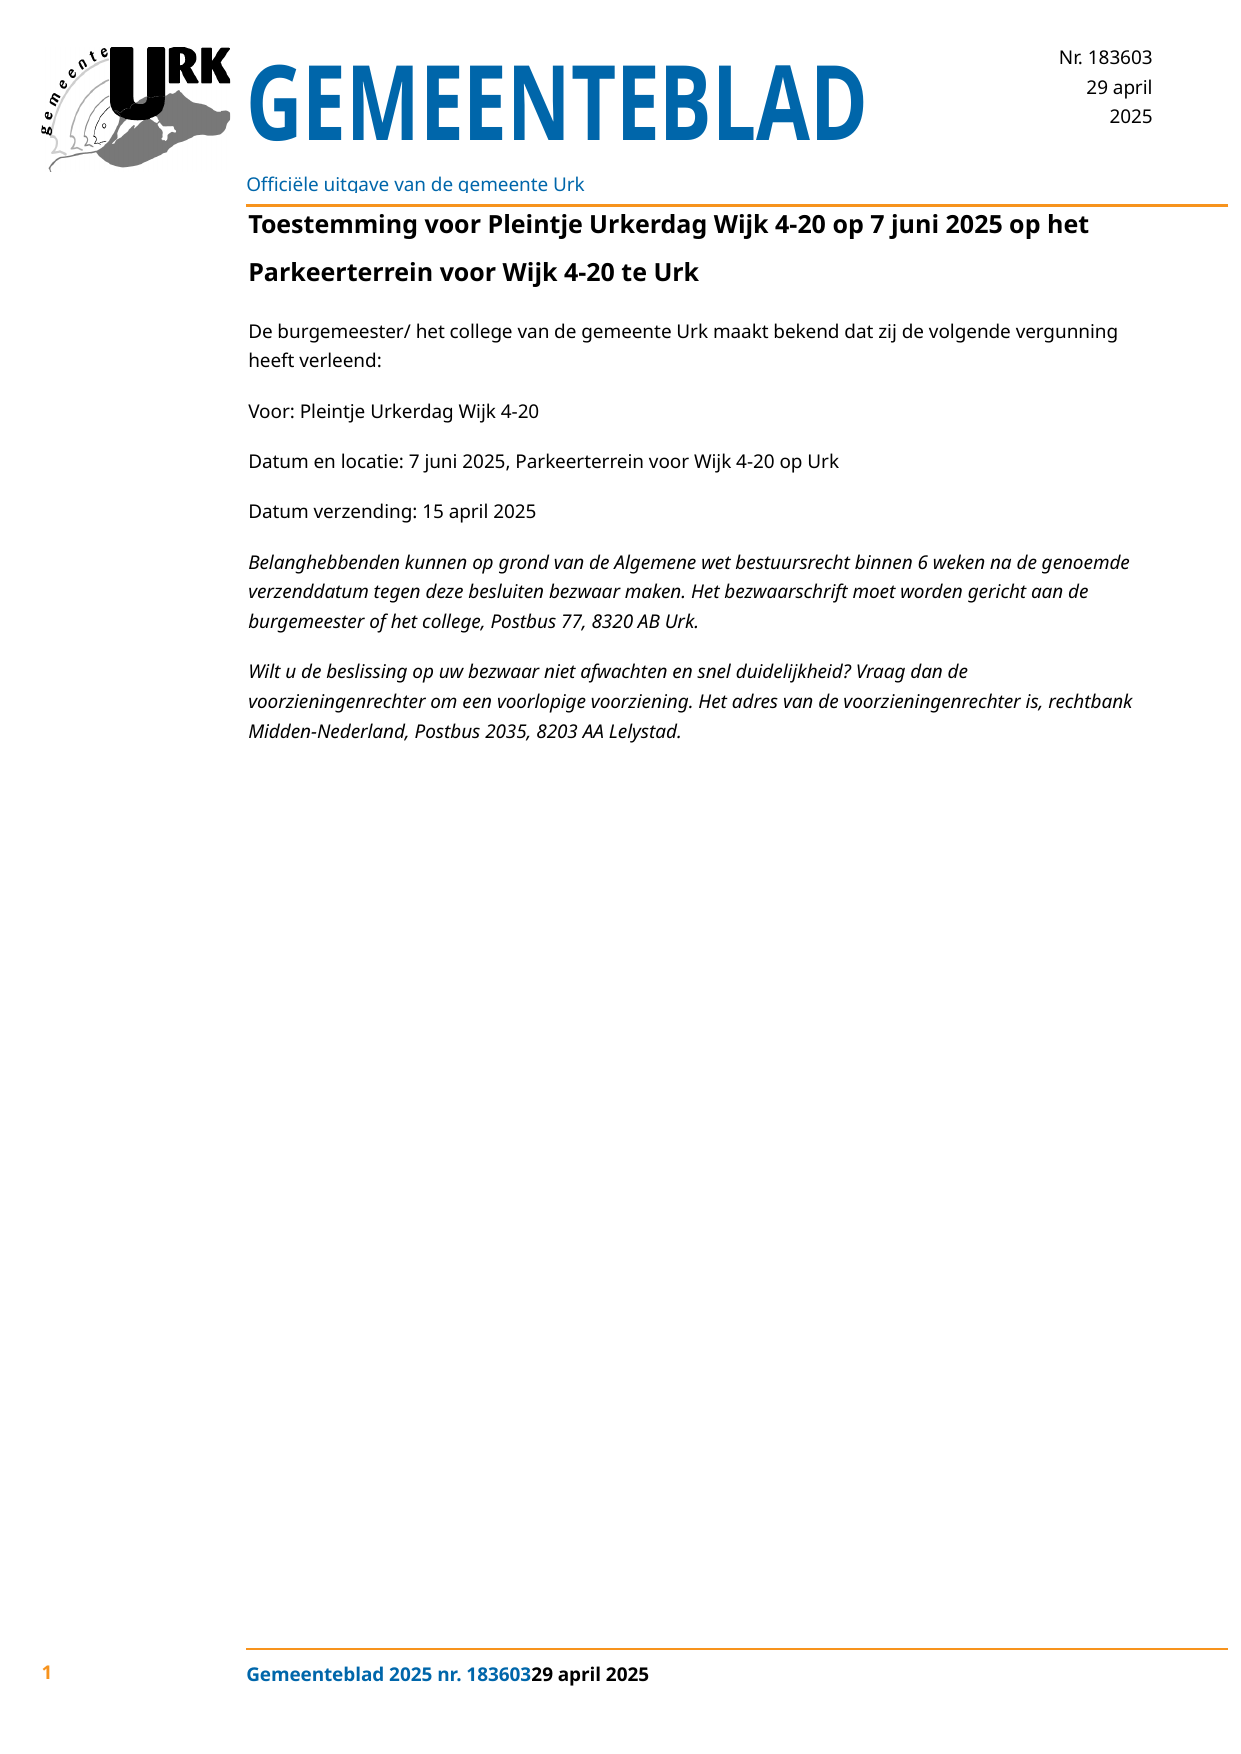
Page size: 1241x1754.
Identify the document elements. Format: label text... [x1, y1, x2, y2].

text Toestemming voor Pleintje Urkerdag Wijk 4-20 op 7 juni 2025 op het Parkeerterrein voor Wijk 4-20 te Urk [248, 207, 1152, 288]
text Voor: Pleintje Urkerdag Wijk 4-20 [248, 398, 1152, 424]
text Belanghebbenden kunnen op grond van de Algemene wet bestuursrecht binnen 6 weken na de genoemde verzenddatum tegen deze besluiten bezwaar maken. Het bezwaarschrift moet worden gericht aan de burgemeester of het college, Postbus 77, 8320 AB Urk. [248, 549, 1152, 634]
text Datum en locatie: 7 juni 2025, Parkeerterrein voor Wijk 4-20 op Urk [248, 448, 1152, 474]
text Datum verzending: 15 april 2025 [248, 499, 1152, 524]
picture [41, 47, 231, 172]
text De burgemeester/ het college van de gemeente Urk maakt bekend dat zij de volgende vergunning heeft verleend: [248, 318, 1152, 373]
text Wilt u de beslissing op uw bezwaar niet afwachten en snel duidelijkheid? Vraag dan de voorzieningenrechter om een voorlopige voorziening. Het adres van de voorzieningenrechter is, rechtbank Midden-Nederland, Postbus 2035, 8203 AA Lelystad. [248, 659, 1152, 744]
